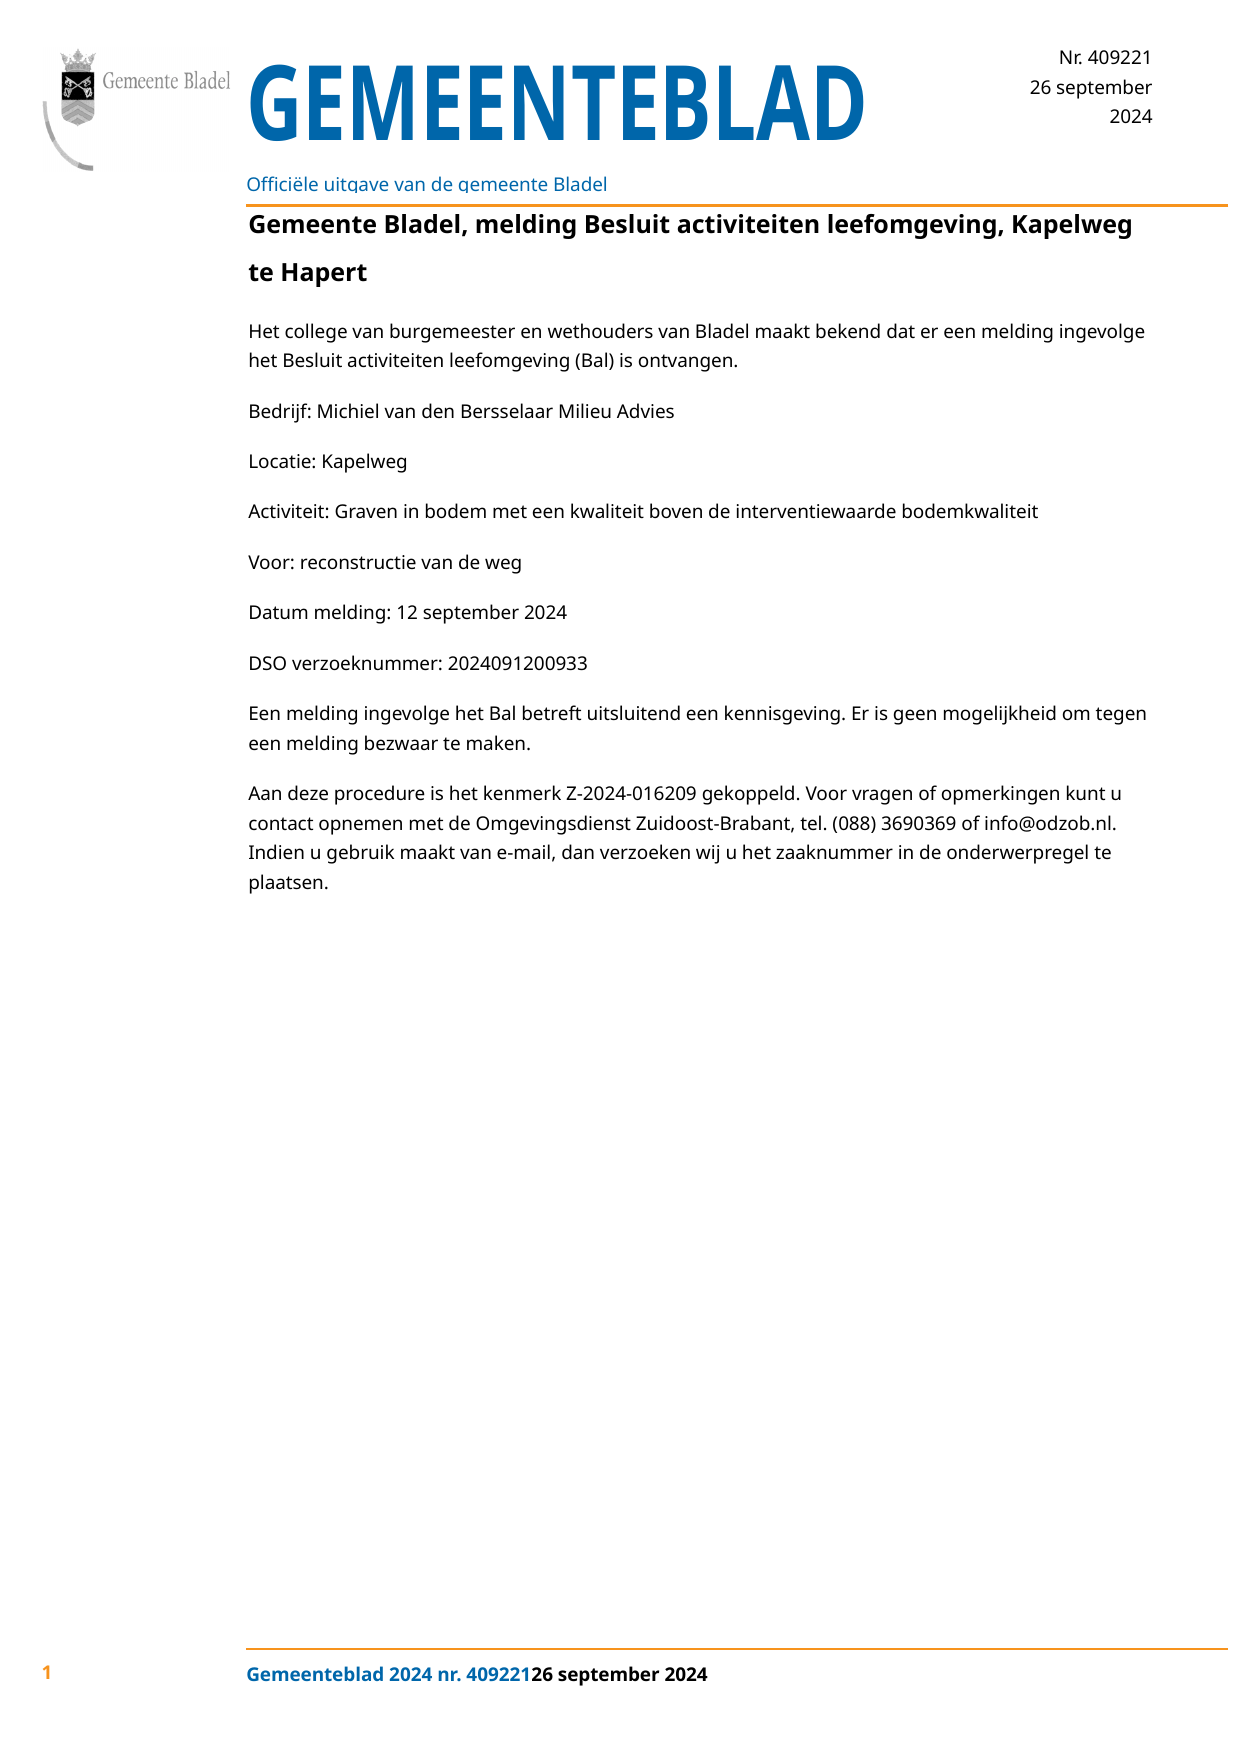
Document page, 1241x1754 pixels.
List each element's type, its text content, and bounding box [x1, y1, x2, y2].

text Voor: reconstructie van de weg [248, 549, 1152, 575]
text Een melding ingevolge het Bal betreft uitsluitend een kennisgeving. Er is geen mogelijkheid om tegen een melding bezwaar te maken. [248, 700, 1152, 756]
picture [41, 47, 231, 172]
text Activiteit: Graven in bodem met een kwaliteit boven de interventiewaarde bodemkwaliteit [248, 499, 1152, 524]
text Bedrijf: Michiel van den Bersselaar Milieu Advies [248, 398, 1152, 424]
text DSO verzoeknummer: 2024091200933 [248, 650, 1152, 676]
text Datum melding: 12 september 2024 [248, 599, 1152, 625]
text Gemeente Bladel, melding Besluit activiteiten leefomgeving, Kapelweg te Hapert [248, 207, 1152, 288]
text Het college van burgemeester en wethouders van Bladel maakt bekend dat er een melding ingevolge het Besluit activiteiten leefomgeving (Bal) is ontvangen. [248, 318, 1152, 373]
text Locatie: Kapelweg [248, 448, 1152, 474]
text Aan deze procedure is het kenmerk Z-2024-016209 gekoppeld. Voor vragen of opmerkingen kunt u contact opnemen met de Omgevingsdienst Zuidoost-Brabant, tel. (088) 3690369 of info@odzob.nl. Indien u gebruik maakt van e-mail, dan verzoeken wij u het zaaknummer in de onderwerpregel te plaatsen. [248, 780, 1152, 895]
